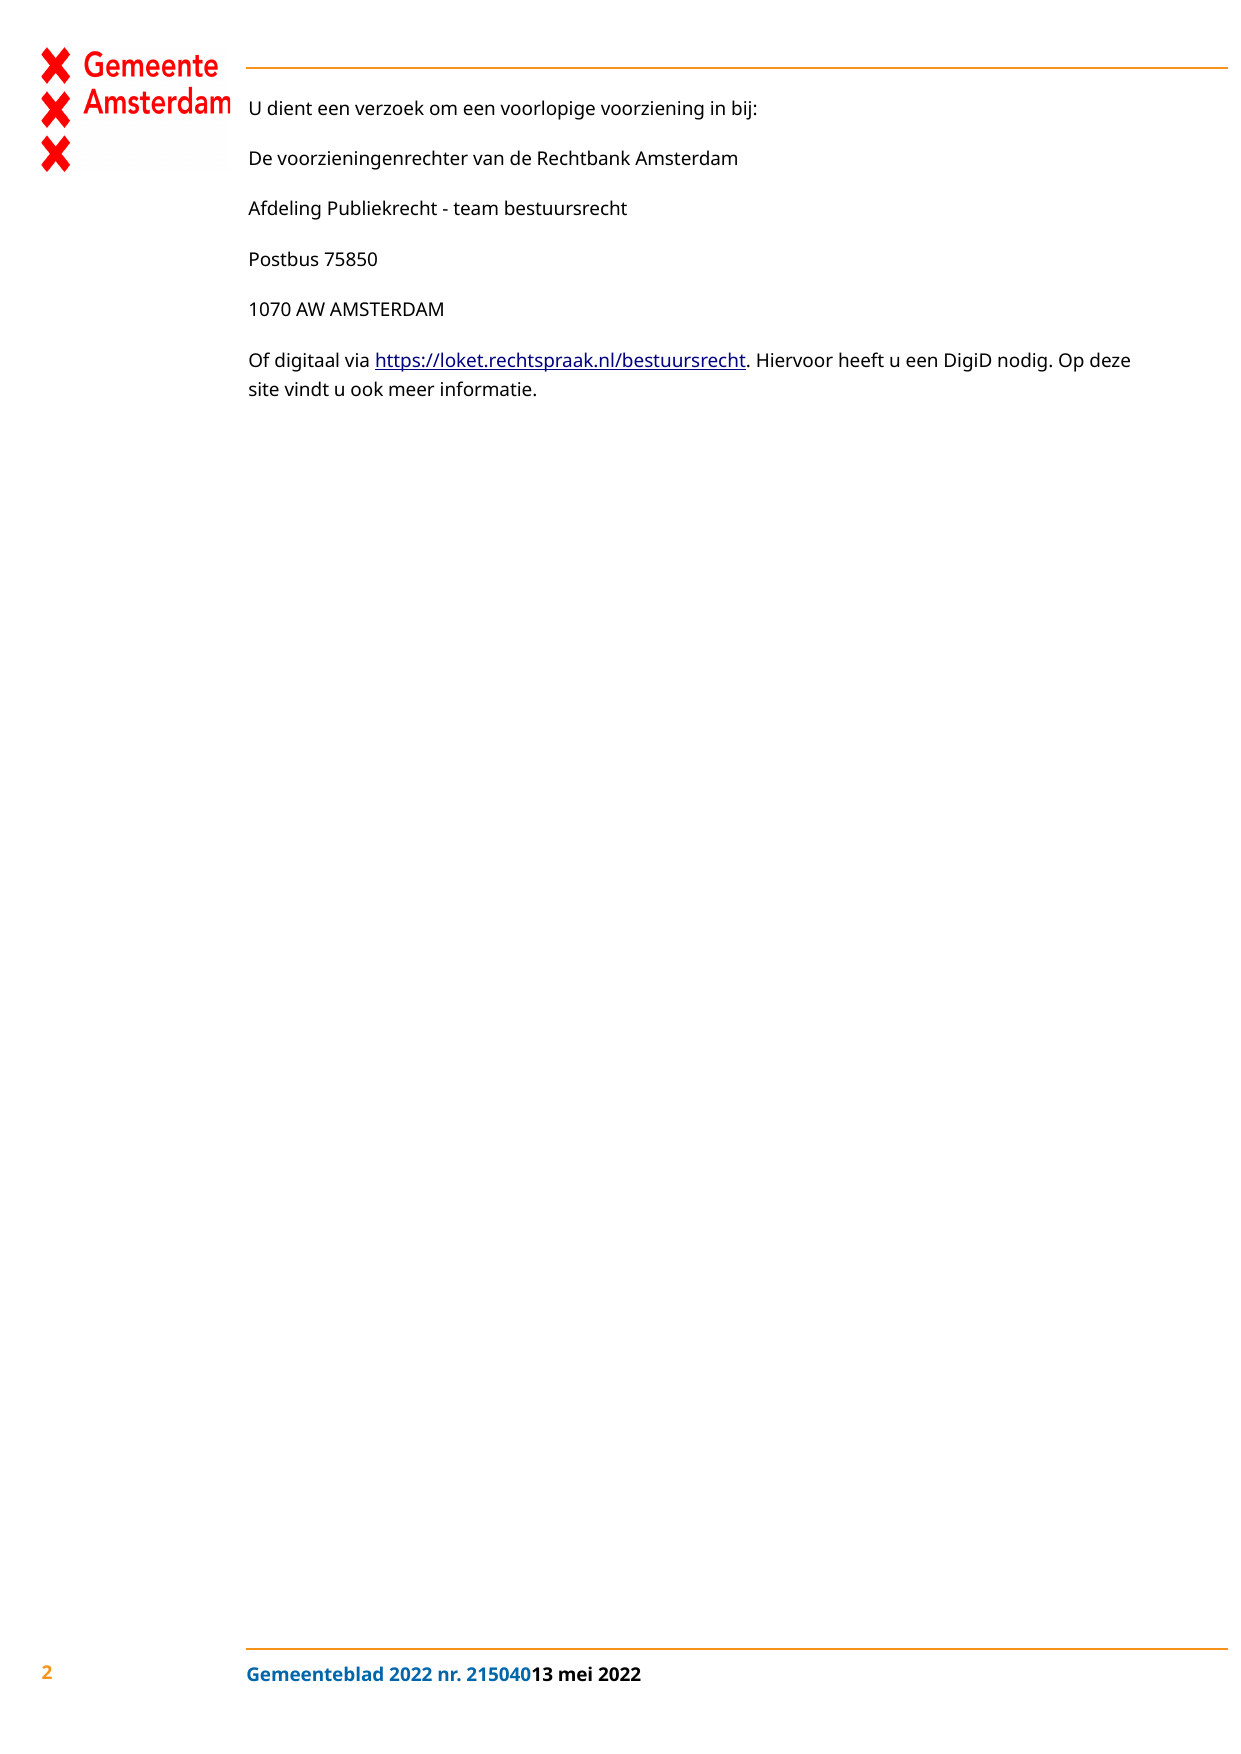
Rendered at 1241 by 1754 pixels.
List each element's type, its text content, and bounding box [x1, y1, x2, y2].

text Afdeling Publiekrecht - team bestuursrecht [248, 196, 1152, 221]
text 1070 AW AMSTERDAM [248, 296, 1152, 322]
text Postbus 75850 [248, 246, 1152, 272]
picture [41, 47, 231, 172]
text U dient een verzoek om een voorlopige voorziening in bij: [248, 95, 1152, 121]
text Of digitaal via https://loket.rechtspraak.nl/bestuursrecht. Hiervoor heeft u een DigiD nodig. Op deze site vindt u ook meer informatie. [248, 347, 1152, 402]
text De voorzieningenrechter van de Rechtbank Amsterdam [248, 145, 1152, 171]
